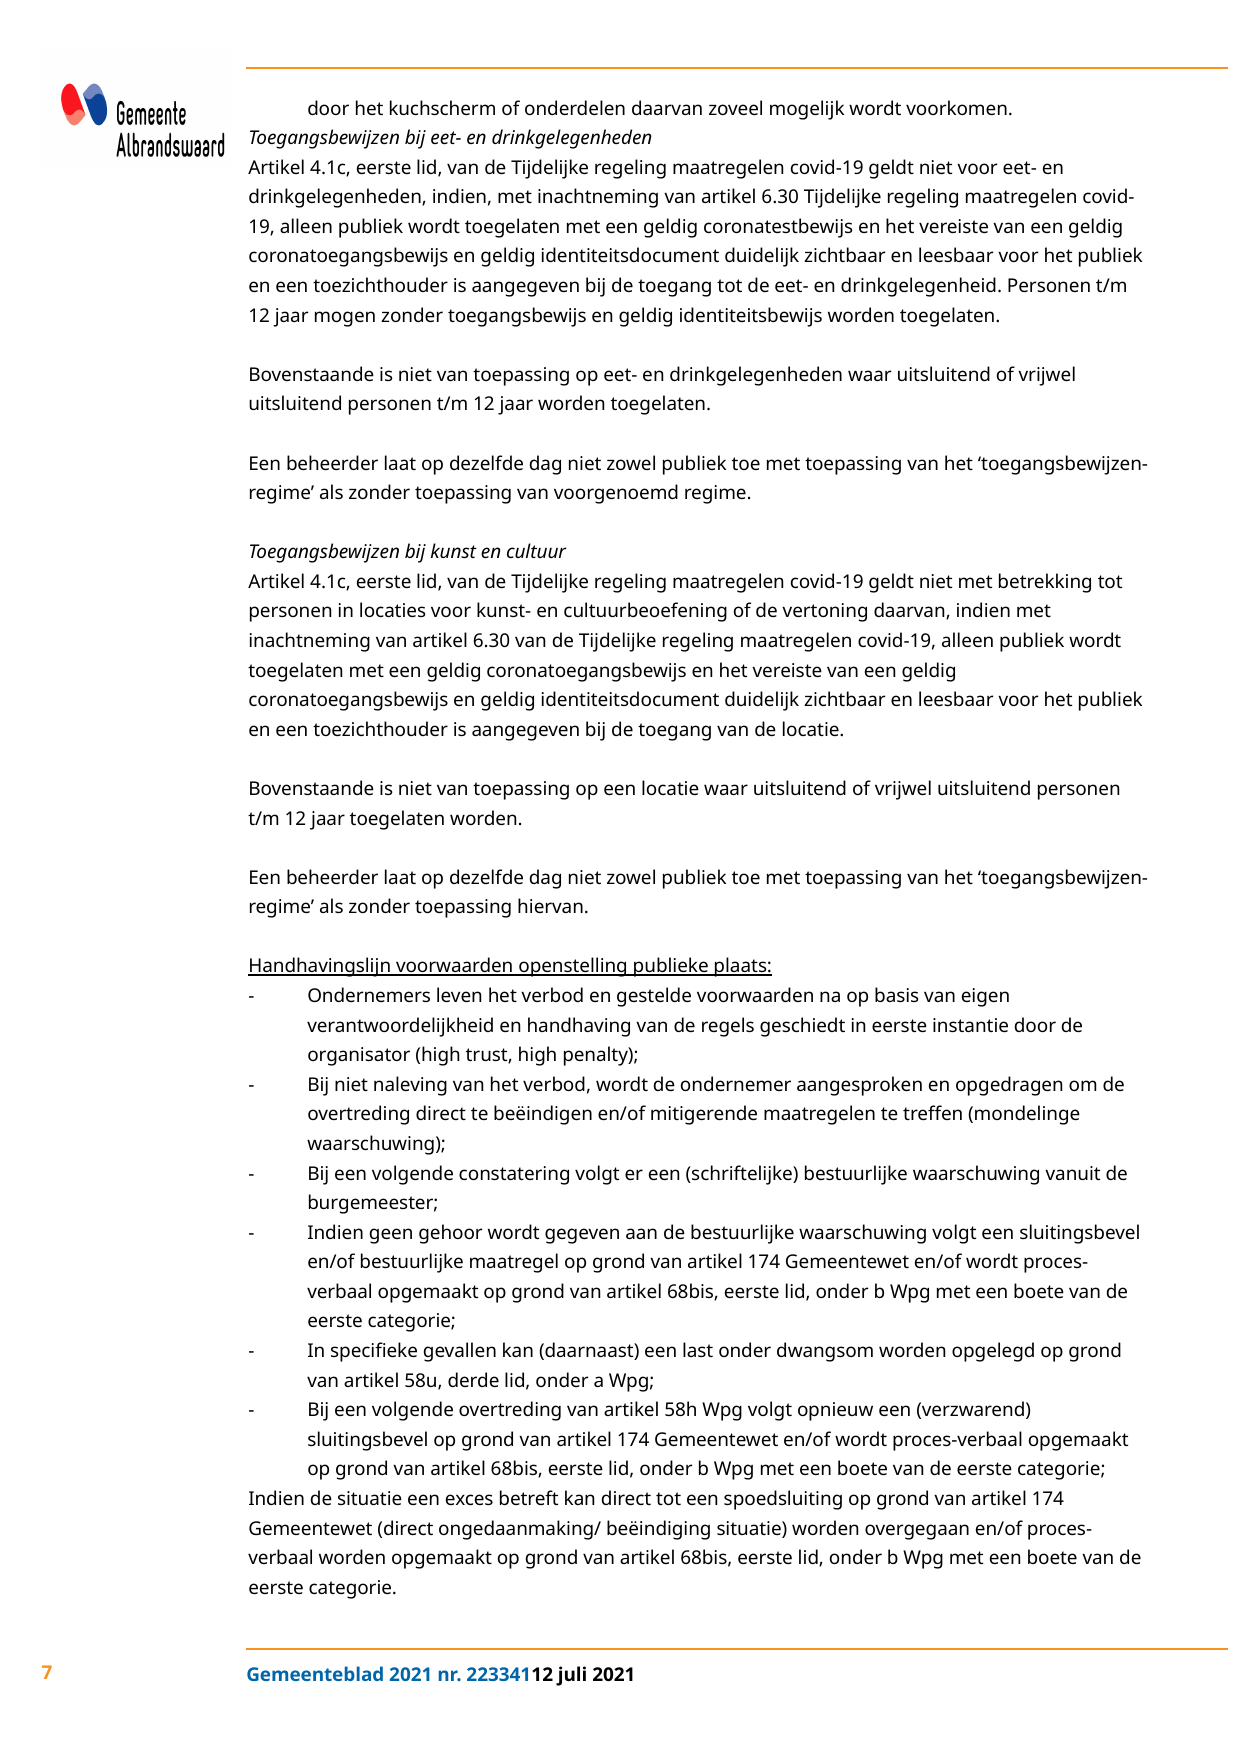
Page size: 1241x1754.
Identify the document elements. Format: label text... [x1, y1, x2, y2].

picture [41, 47, 231, 172]
text Een beheerder laat op dezelfde dag niet zowel publiek toe met toepassing van het ‘toegangsbewijzen-regime’ als zonder toepassing hiervan. [248, 864, 1152, 919]
text Bovenstaande is niet van toepassing op een locatie waar uitsluitend of vrijwel uitsluitend personen t/m 12 jaar toegelaten worden. [248, 775, 1152, 831]
text Indien de situatie een exces betreft kan direct tot een spoedsluiting op grond van artikel 174 Gemeentewet (direct ongedaanmaking/ beëindiging situatie) worden overgegaan en/of proces-verbaal worden opgemaakt op grond van artikel 68bis, eerste lid, onder b Wpg met een boete van de eerste categorie. [248, 1485, 1152, 1600]
text Handhavingslijn voorwaarden openstelling publieke plaats: [248, 953, 1152, 978]
text Bovenstaande is niet van toepassing op eet- en drinkgelegenheden waar uitsluitend of vrijwel uitsluitend personen t/m 12 jaar worden toegelaten. [248, 361, 1152, 416]
list Bij een volgende overtreding van artikel 58h Wpg volgt opnieuw een (verzwarend) sluitingsbevel op grond van artikel 174 Gemeentewet en/of wordt proces-verbaal opgemaakt op grond van artikel 68bis, eerste lid, onder b Wpg met een boete van de eerste categorie; [248, 1396, 1152, 1481]
list Ondernemers leven het verbod en gestelde voorwaarden na op basis van eigen verantwoordelijkheid en handhaving van de regels geschiedt in eerste instantie door de organisator (high trust, high penalty); [248, 982, 1152, 1067]
list door het kuchscherm of onderdelen daarvan zoveel mogelijk wordt voorkomen. [248, 95, 1152, 121]
list Bij niet naleving van het verbod, wordt de ondernemer aangesproken en opgedragen om de overtreding direct te beëindigen en/of mitigerende maatregelen te treffen (mondelinge waarschuwing); [248, 1071, 1152, 1156]
list Indien geen gehoor wordt gegeven aan de bestuurlijke waarschuwing volgt een sluitingsbevel en/of bestuurlijke maatregel op grond van artikel 174 Gemeentewet en/of wordt proces-verbaal opgemaakt op grond van artikel 68bis, eerste lid, onder b Wpg met een boete van de eerste categorie; [248, 1219, 1152, 1333]
list In specifieke gevallen kan (daarnaast) een last onder dwangsom worden opgelegd op grond van artikel 58u, derde lid, onder a Wpg; [248, 1337, 1152, 1393]
text Artikel 4.1c, eerste lid, van de Tijdelijke regeling maatregelen covid-19 geldt niet voor eet- en drinkgelegenheden, indien, met inachtneming van artikel 6.30 Tijdelijke regeling maatregelen covid-19, alleen publiek wordt toegelaten met een geldig coronatestbewijs en het vereiste van een geldig coronatoegangsbewijs en geldig identiteitsdocument duidelijk zichtbaar en leesbaar voor het publiek en een toezichthouder is aangegeven bij de toegang tot de eet- en drinkgelegenheid. Personen t/m 12 jaar mogen zonder toegangsbewijs en geldig identiteitsbewijs worden toegelaten. [248, 154, 1152, 328]
text Een beheerder laat op dezelfde dag niet zowel publiek toe met toepassing van het ‘toegangsbewijzen-regime’ als zonder toepassing van voorgenoemd regime. [248, 450, 1152, 505]
list Bij een volgende constatering volgt er een (schriftelijke) bestuurlijke waarschuwing vanuit de burgemeester; [248, 1160, 1152, 1215]
text Artikel 4.1c, eerste lid, van de Tijdelijke regeling maatregelen covid-19 geldt niet met betrekking tot personen in locaties voor kunst- en cultuurbeoefening of de vertoning daarvan, indien met inachtneming van artikel 6.30 van de Tijdelijke regeling maatregelen covid-19, alleen publiek wordt toegelaten met een geldig coronatoegangsbewijs en het vereiste van een geldig coronatoegangsbewijs en geldig identiteitsdocument duidelijk zichtbaar en leesbaar voor het publiek en een toezichthouder is aangegeven bij de toegang van de locatie. [248, 568, 1152, 742]
text Toegangsbewijzen bij kunst en cultuur [248, 538, 1152, 564]
text Toegangsbewijzen bij eet- en drinkgelegenheden [248, 124, 1152, 150]
